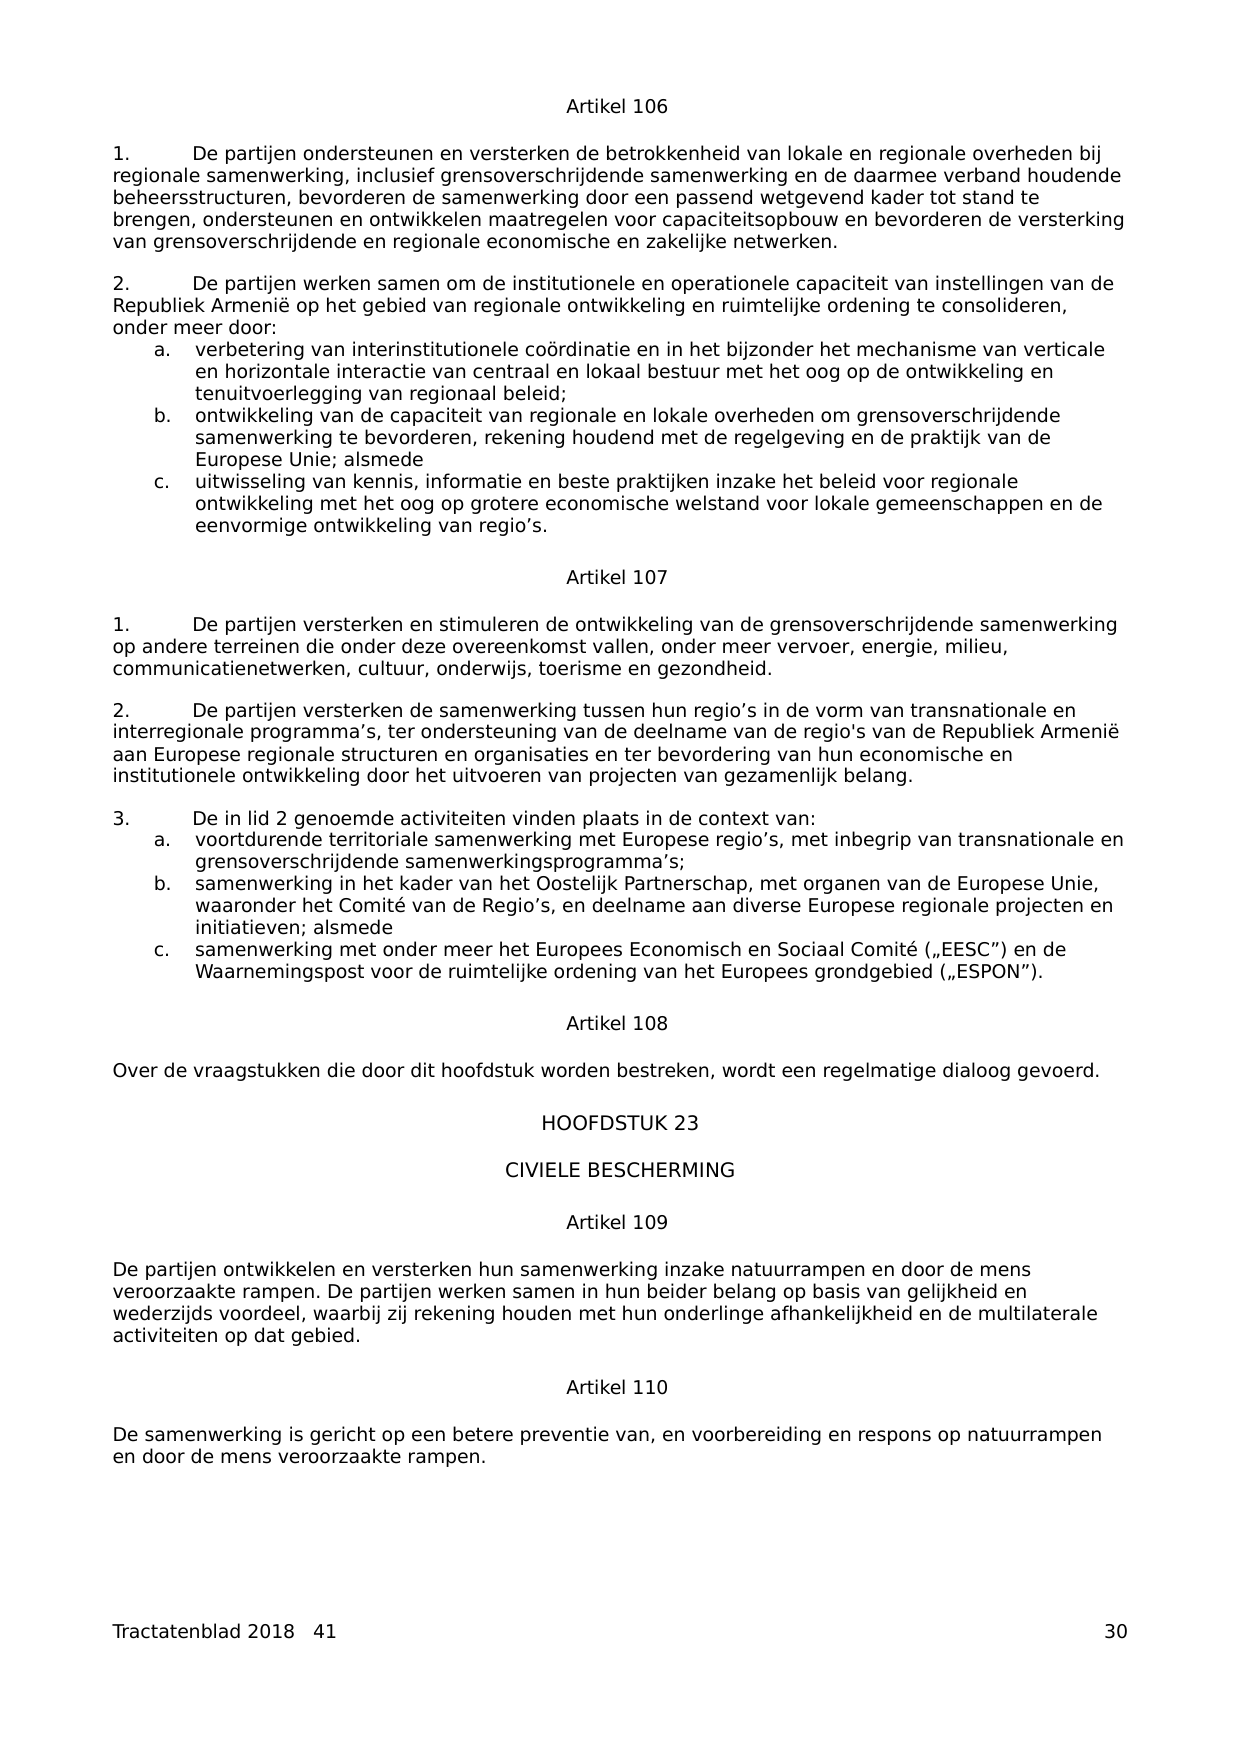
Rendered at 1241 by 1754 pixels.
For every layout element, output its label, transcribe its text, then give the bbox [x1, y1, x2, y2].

text b. ontwikkeling van de capaciteit van regionale en lokale overheden om grensoverschrijdende samenwerking te bevorderen, rekening houdend met de regelgeving en de praktijk van de Europese Unie; alsmede [153, 405, 1128, 471]
text 2. De partijen werken samen om de institutionele en operationele capaciteit van instellingen van de Republiek Armenië op het gebied van regionale ontwikkeling en ruimtelijke ordening te consolideren, onder meer door: [112, 273, 1128, 339]
subtitle Artikel 110 [112, 1377, 1128, 1399]
text 2. De partijen versterken de samenwerking tussen hun regio’s in de vorm van transnationale en interregionale programma’s, ter ondersteuning van de deelname van de regio's van de Republiek Armenië aan Europese regionale structuren en organisaties en ter bevordering van hun economische en institutionele ontwikkeling door het uitvoeren van projecten van gezamenlijk belang. [112, 699, 1128, 787]
text 1. De partijen versterken en stimuleren de ontwikkeling van de grensoverschrijdende samenwerking op andere terreinen die onder deze overeenkomst vallen, onder meer vervoer, energie, milieu, communicatienetwerken, cultuur, onderwijs, toerisme en gezondheid. [112, 613, 1128, 679]
subtitle Artikel 106 [112, 96, 1128, 118]
text c. uitwisseling van kennis, informatie en beste praktijken inzake het beleid voor regionale ontwikkeling met het oog op grotere economische welstand voor lokale gemeenschappen en de eenvormige ontwikkeling van regio’s. [153, 471, 1128, 537]
text b. samenwerking in het kader van het Oostelijk Partnerschap, met organen van de Europese Unie, waaronder het Comité van de Regio’s, en deelname aan diverse Europese regionale projecten en initiatieven; alsmede [153, 873, 1128, 939]
text Over de vraagstukken die door dit hoofdstuk worden bestreken, wordt een regelmatige dialoog gevoerd. [112, 1060, 1128, 1082]
text a. verbetering van interinstitutionele coördinatie en in het bijzonder het mechanisme van verticale en horizontale interactie van centraal en lokaal bestuur met het oog op de ontwikkeling en tenuitvoerlegging van regionaal beleid; [153, 339, 1128, 405]
text c. samenwerking met onder meer het Europees Economisch en Sociaal Comité („EESC”) en de Waarnemingspost voor de ruimtelijke ordening van het Europees grondgebied („ESPON”). [153, 939, 1128, 983]
subtitle HOOFDSTUK 23 CIVIELE BESCHERMING [112, 1112, 1128, 1182]
text a. voortdurende territoriale samenwerking met Europese regio’s, met inbegrip van transnationale en grensoverschrijdende samenwerkingsprogramma’s; [153, 829, 1128, 873]
text De partijen ontwikkelen en versterken hun samenwerking inzake natuurrampen en door de mens veroorzaakte rampen. De partijen werken samen in hun beider belang op basis van gelijkheid en wederzijds voordeel, waarbij zij rekening houden met hun onderlinge afhankelijkheid en de multilaterale activiteiten op dat gebied. [112, 1259, 1128, 1347]
text De samenwerking is gericht op een betere preventie van, en voorbereiding en respons op natuurrampen en door de mens veroorzaakte rampen. [112, 1424, 1128, 1468]
subtitle Artikel 107 [112, 567, 1128, 588]
subtitle Artikel 108 [112, 1013, 1128, 1035]
subtitle Artikel 109 [112, 1212, 1128, 1234]
text 3. De in lid 2 genoemde activiteiten vinden plaats in de context van: [112, 807, 1128, 829]
text 1. De partijen ondersteunen en versterken de betrokkenheid van lokale en regionale overheden bij regionale samenwerking, inclusief grensoverschrijdende samenwerking en de daarmee verband houdende beheersstructuren, bevorderen de samenwerking door een passend wetgevend kader tot stand te brengen, ondersteunen en ontwikkelen maatregelen voor capaciteitsopbouw en bevorderen de versterking van grensoverschrijdende en regionale economische en zakelijke netwerken. [112, 143, 1128, 253]
